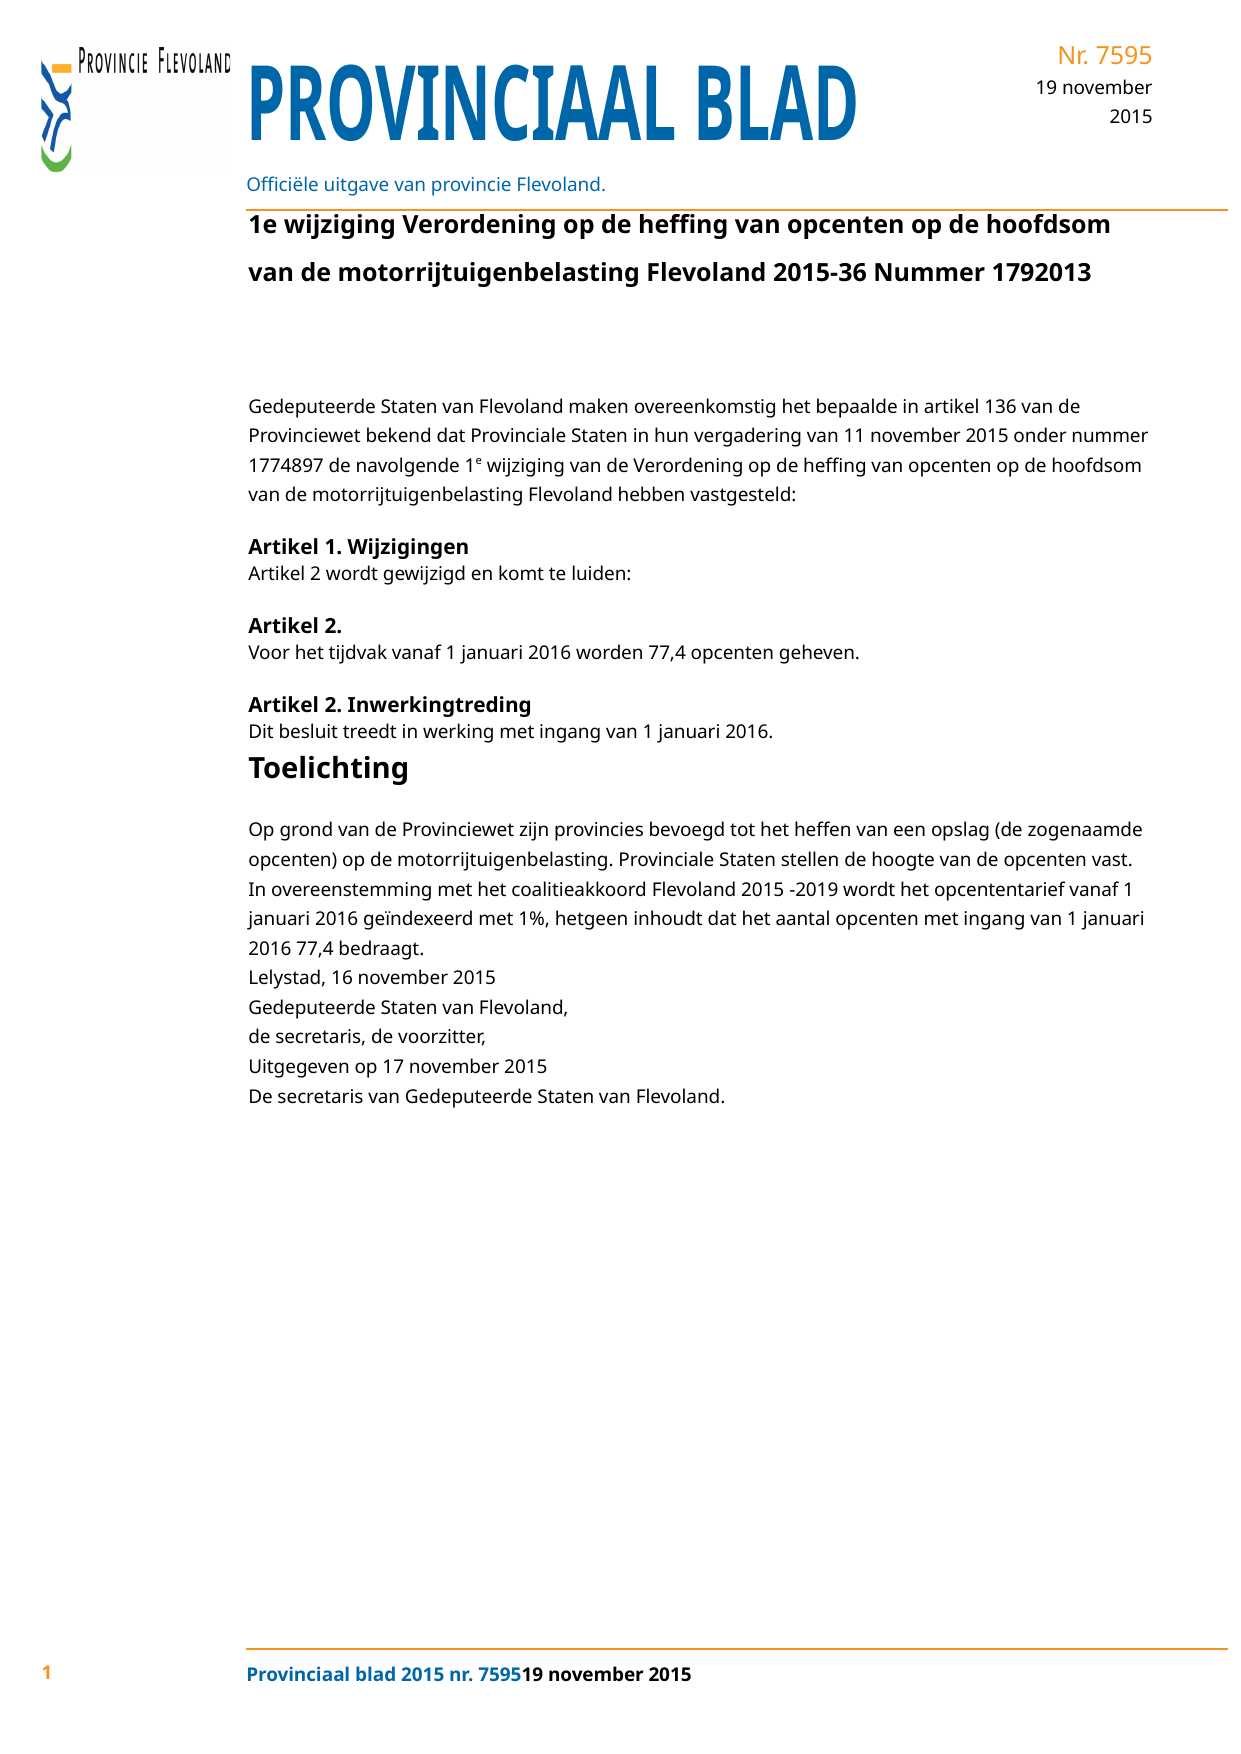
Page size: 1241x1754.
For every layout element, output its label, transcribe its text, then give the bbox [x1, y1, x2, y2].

text Artikel 2 wordt gewijzigd en komt te luiden: [248, 561, 1152, 586]
text Voor het tijdvak vanaf 1 januari 2016 worden 77,4 opcenten geheven. [248, 639, 1152, 665]
text de secretaris, de voorzitter, [248, 1024, 1152, 1049]
text In overeenstemming met het coalitieakkoord Flevoland 2015 -2019 wordt het opcententarief vanaf 1 januari 2016 geïndexeerd met 1%, hetgeen inhoudt dat het aantal opcenten met ingang van 1 januari 2016 77,4 bedraagt. [248, 876, 1152, 961]
text Gedeputeerde Staten van Flevoland, [248, 994, 1152, 1020]
text 1e wijziging Verordening op de heffing van opcenten op de hoofdsom van de motorrijtuigenbelasting Flevoland 2015-36 Nummer 1792013 [248, 211, 1152, 288]
text Artikel 1. Wijzigingen [248, 532, 1152, 561]
text De secretaris van Gedeputeerde Staten van Flevoland. [248, 1083, 1152, 1109]
text Artikel 2. [248, 611, 1152, 639]
text Toelichting [248, 748, 1152, 787]
text Gedeputeerde Staten van Flevoland maken overeenkomstig het bepaalde in artikel 136 van de Provinciewet bekend dat Provinciale Staten in hun vergadering van 11 november 2015 onder nummer 1774897 de navolgende 1e wijziging van de Verordening op de heffing van opcenten op de hoofdsom van de motorrijtuigenbelasting Flevoland hebben vastgesteld: [248, 393, 1152, 507]
text Op grond van de Provinciewet zijn provincies bevoegd tot het heffen van een opslag (de zogenaamde opcenten) op de motorrijtuigenbelasting. Provinciale Staten stellen de hoogte van de opcenten vast. [248, 817, 1152, 872]
picture [41, 47, 231, 172]
text Artikel 2. Inwerkingtreding [248, 690, 1152, 718]
text Uitgegeven op 17 november 2015 [248, 1053, 1152, 1079]
text Dit besluit treedt in werking met ingang van 1 januari 2016. [248, 718, 1152, 744]
text Lelystad, 16 november 2015 [248, 964, 1152, 990]
